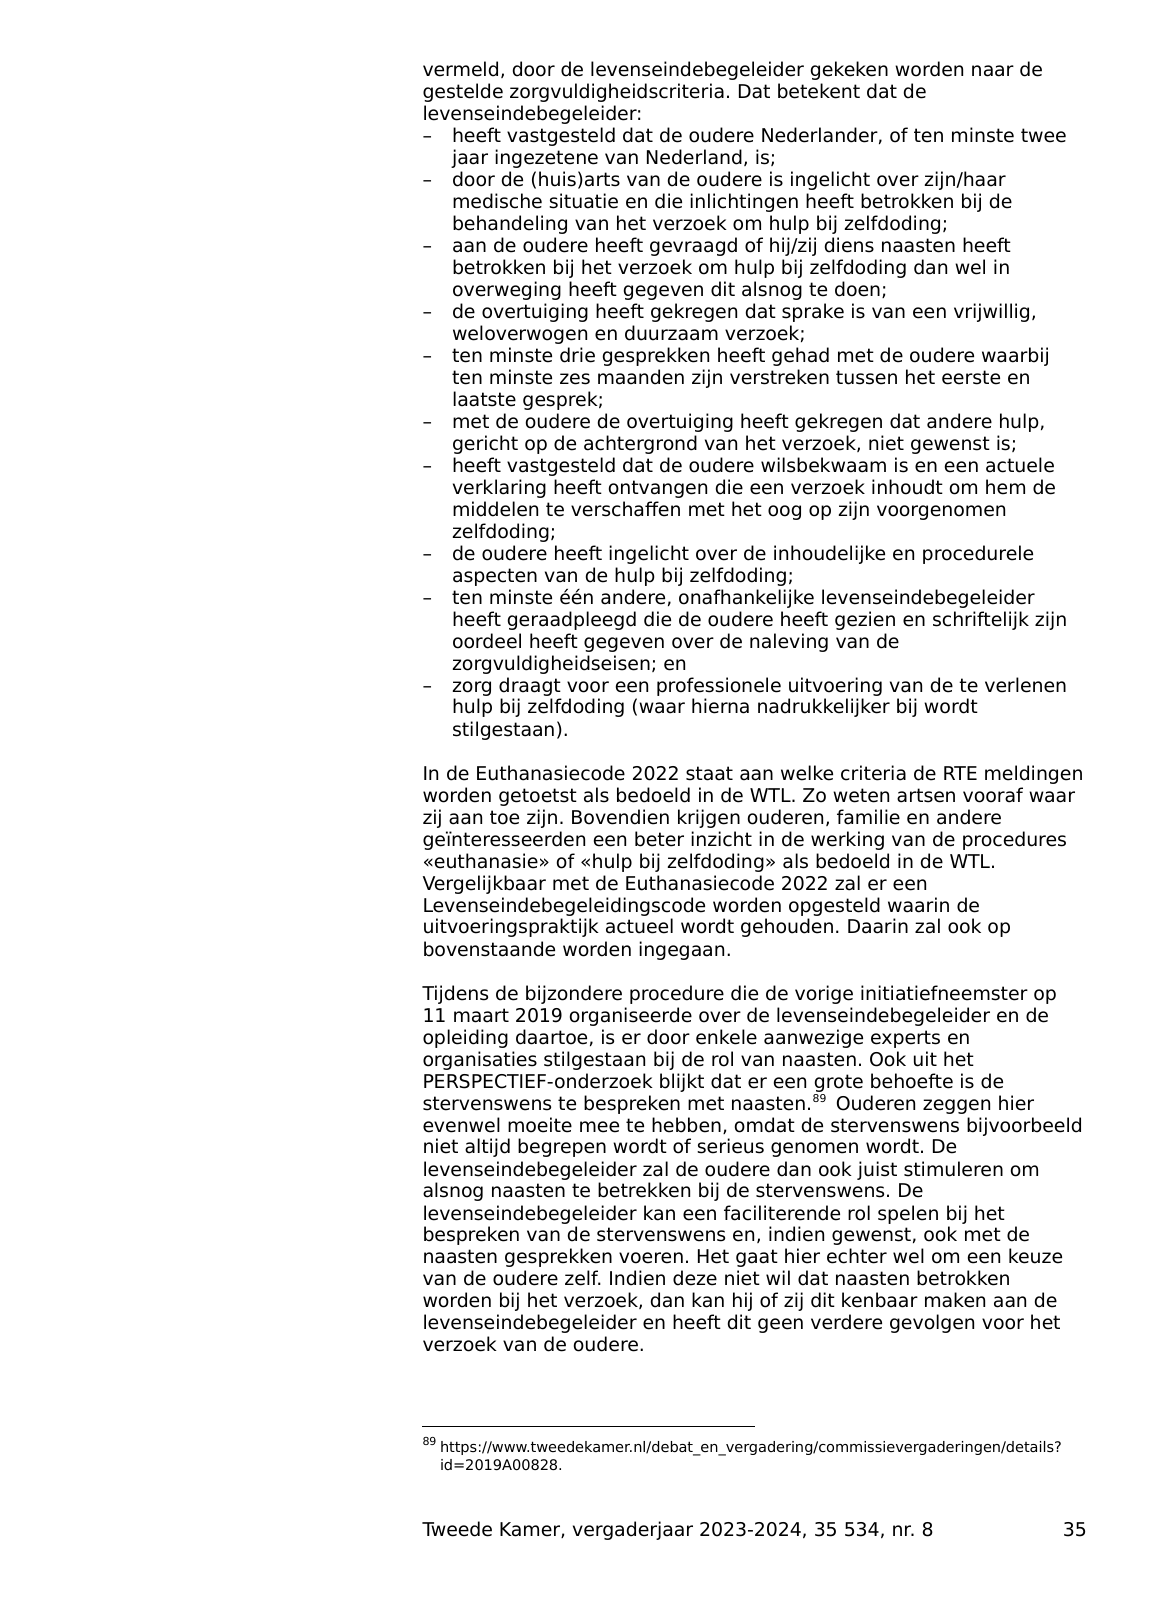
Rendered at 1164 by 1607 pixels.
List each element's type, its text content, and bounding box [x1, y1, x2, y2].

text – de overtuiging heeft gekregen dat sprake is van een vrijwillig, weloverwogen en duurzaam verzoek; [422, 301, 1087, 345]
text – ten minste drie gesprekken heeft gehad met de oudere waarbij ten minste zes maanden zijn verstreken tussen het eerste en laatste gesprek; [422, 345, 1087, 411]
text – de oudere heeft ingelicht over de inhoudelijke en procedurele aspecten van de hulp bij zelfdoding; [422, 543, 1087, 587]
text – zorg draagt voor een professionele uitvoering van de te verlenen hulp bij zelfdoding (waar hierna nadrukkelijker bij wordt stilgestaan). [422, 674, 1087, 740]
text In de Euthanasiecode 2022 staat aan welke criteria de RTE meldingen worden getoetst als bedoeld in de WTL. Zo weten artsen vooraf waar zij aan toe zijn. Bovendien krijgen ouderen, familie en andere geïnteresseerden een beter inzicht in de werking van de procedures «euthanasie» of «hulp bij zelfdoding» als bedoeld in de WTL. Vergelijkbaar met de Euthanasiecode 2022 zal er een Levenseindebegeleidingscode worden opgesteld waarin de uitvoeringspraktijk actueel wordt gehouden. Daarin zal ook op bovenstaande worden ingegaan. [422, 763, 1087, 960]
text Tijdens de bijzondere procedure die de vorige initiatiefneemster op 11 maart 2019 organiseerde over de levenseindebegeleider en de opleiding daartoe, is er door enkele aanwezige experts en organisaties stilgestaan bij de rol van naasten. Ook uit het PERSPECTIEF-onderzoek blijkt dat er een grote behoefte is de stervenswens te bespreken met naasten. Ouderen zeggen hier evenwel moeite mee te hebben, omdat de stervenswens bijvoorbeeld niet altijd begrepen wordt of serieus genomen wordt. De levenseindebegeleider zal de oudere dan ook juist stimuleren om alsnog naasten te betrekken bij de stervenswens. De levenseindebegeleider kan een faciliterende rol spelen bij het bespreken van de stervenswens en, indien gewenst, ook met de naasten gesprekken voeren. Het gaat hier echter wel om een keuze van de oudere zelf. Indien deze niet wil dat naasten betrokken worden bij het verzoek, dan kan hij of zij dit kenbaar maken aan de levenseindebegeleider en heeft dit geen verdere gevolgen voor het verzoek van de oudere. [422, 983, 1087, 1356]
text – ten minste één andere, onafhankelijke levenseindebegeleider heeft geraadpleegd die de oudere heeft gezien en schriftelijk zijn oordeel heeft gegeven over de naleving van de zorgvuldigheidseisen; en [422, 587, 1087, 674]
text – aan de oudere heeft gevraagd of hij/zij diens naasten heeft betrokken bij het verzoek om hulp bij zelfdoding dan wel in overweging heeft gegeven dit alsnog te doen; [422, 235, 1087, 301]
text – heeft vastgesteld dat de oudere wilsbekwaam is en een actuele verklaring heeft ontvangen die een verzoek inhoudt om hem de middelen te verschaffen met het oog op zijn voorgenomen zelfdoding; [422, 455, 1087, 543]
text – door de (huis)arts van de oudere is ingelicht over zijn/haar medische situatie en die inlichtingen heeft betrokken bij de behandeling van het verzoek om hulp bij zelfdoding; [422, 169, 1087, 235]
text – heeft vastgesteld dat de oudere Nederlander, of ten minste twee jaar ingezetene van Nederland, is; [422, 125, 1087, 169]
text – met de oudere de overtuiging heeft gekregen dat andere hulp, gericht op de achtergrond van het verzoek, niet gewenst is; [422, 411, 1087, 455]
text https://www.tweedekamer.nl/debat_en_vergadering/commissievergaderingen/details?id=2019A00828. [422, 1435, 1087, 1474]
text vermeld, door de levenseindebegeleider gekeken worden naar de gestelde zorgvuldigheidscriteria. Dat betekent dat de levenseindebegeleider: [422, 59, 1087, 125]
